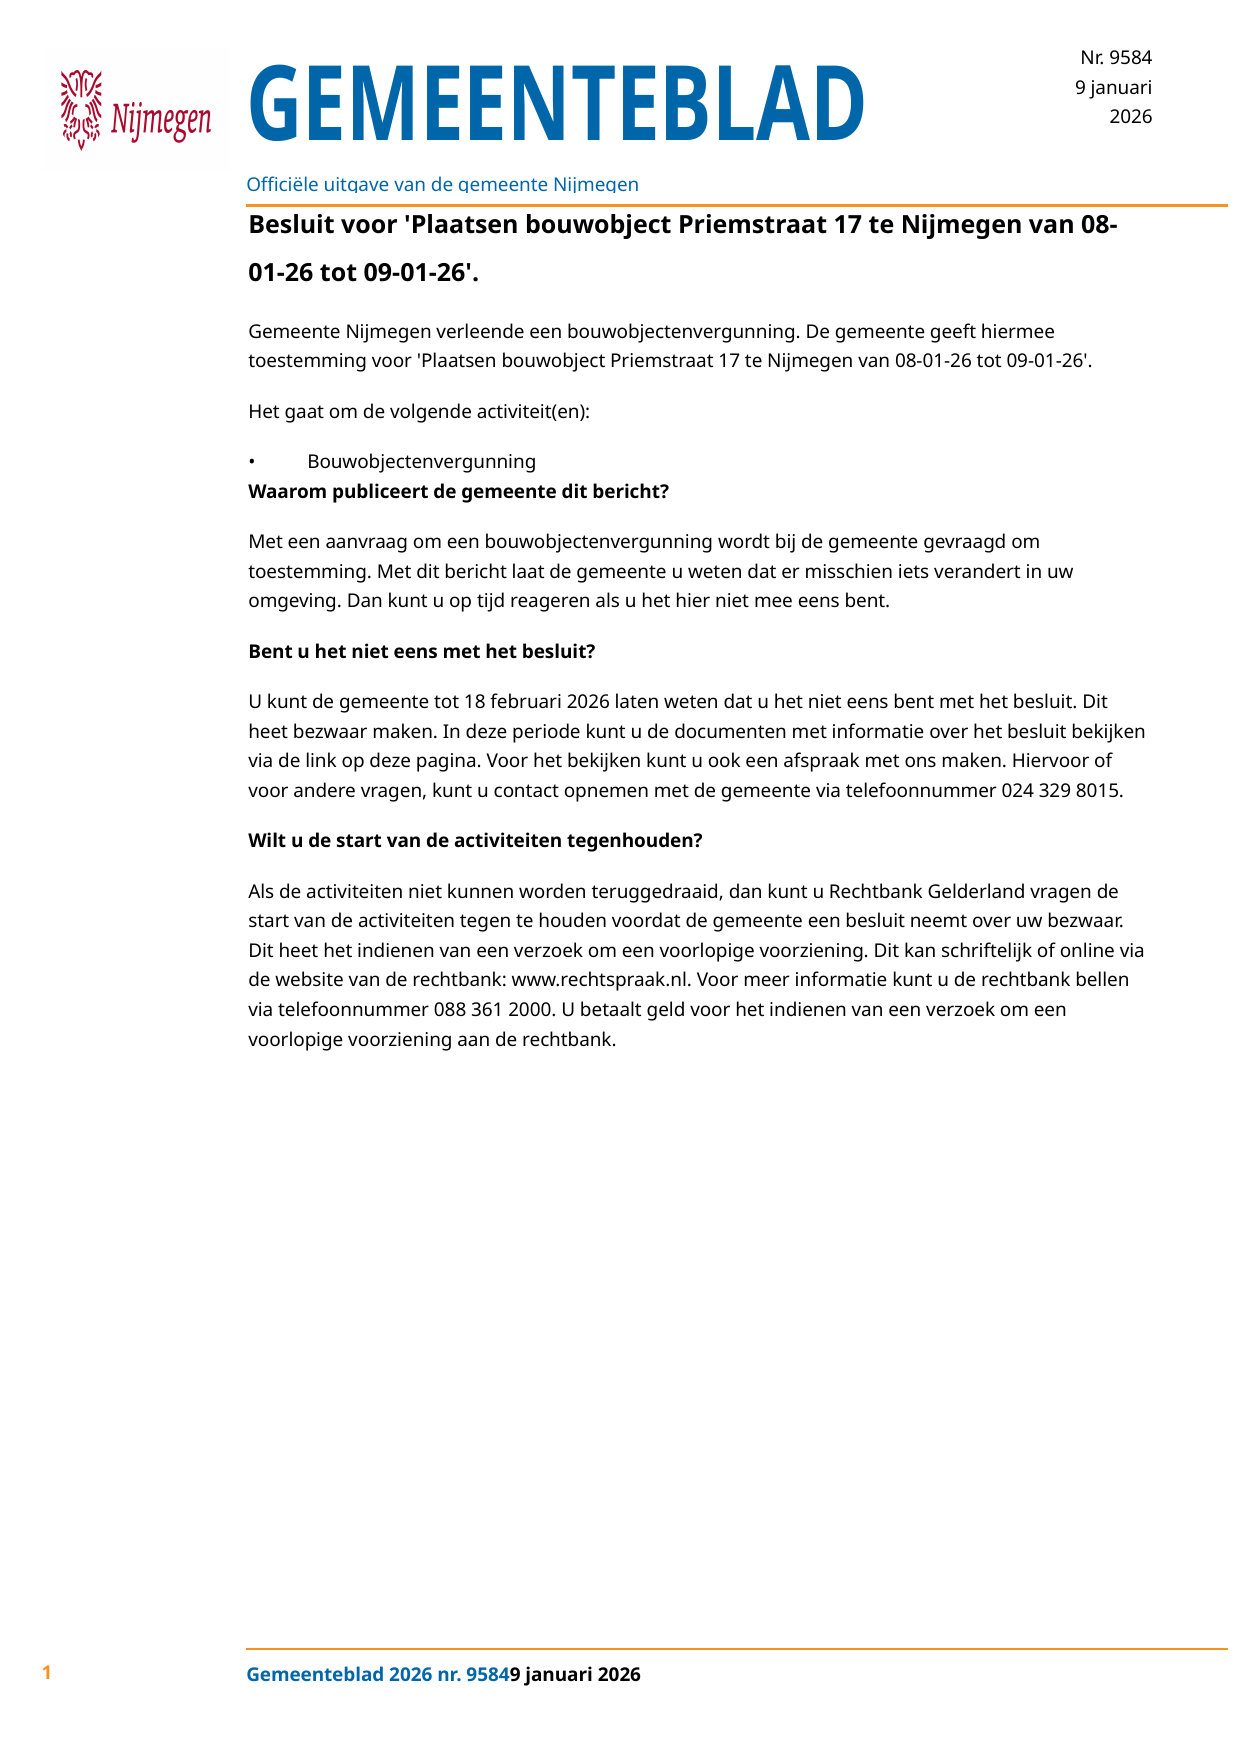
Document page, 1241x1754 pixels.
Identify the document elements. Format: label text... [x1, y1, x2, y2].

text Het gaat om de volgende activiteit(en): [248, 398, 1152, 424]
text Met een aanvraag om een bouwobjectenvergunning wordt bij de gemeente gevraagd om toestemming. Met dit bericht laat de gemeente u weten dat er misschien iets verandert in uw omgeving. Dan kunt u op tijd reageren als u het hier niet mee eens bent. [248, 528, 1152, 613]
text Wilt u de start van de activiteiten tegenhouden? [248, 827, 1152, 853]
text Gemeente Nijmegen verleende een bouwobjectenvergunning. De gemeente geeft hiermee toestemming voor 'Plaatsen bouwobject Priemstraat 17 te Nijmegen van 08-01-26 tot 09-01-26'. [248, 318, 1152, 373]
text U kunt de gemeente tot 18 februari 2026 laten weten dat u het niet eens bent met het besluit. Dit heet bezwaar maken. In deze periode kunt u de documenten met informatie over het besluit bekijken via de link op deze pagina. Voor het bekijken kunt u ook een afspraak met ons maken. Hiervoor of voor andere vragen, kunt u contact opnemen met de gemeente via telefoonnummer 024 329 8015. [248, 688, 1152, 803]
list Bouwobjectenvergunning [248, 448, 1152, 474]
text Besluit voor 'Plaatsen bouwobject Priemstraat 17 te Nijmegen van 08-01-26 tot 09-01-26'. [248, 207, 1152, 288]
text Waarom publiceert de gemeente dit bericht? [248, 478, 1152, 504]
text Als de activiteiten niet kunnen worden teruggedraaid, dan kunt u Rechtbank Gelderland vragen de start van de activiteiten tegen te houden voordat de gemeente een besluit neemt over uw bezwaar. Dit heet het indienen van een verzoek om een voorlopige voorziening. Dit kan schriftelijk of online via de website van de rechtbank: www.rechtspraak.nl. Voor meer informatie kunt u de rechtbank bellen via telefoonnummer 088 361 2000. U betaalt geld voor het indienen van een verzoek om een voorlopige voorziening aan de rechtbank. [248, 878, 1152, 1052]
picture [41, 47, 231, 172]
text Bent u het niet eens met het besluit? [248, 638, 1152, 664]
